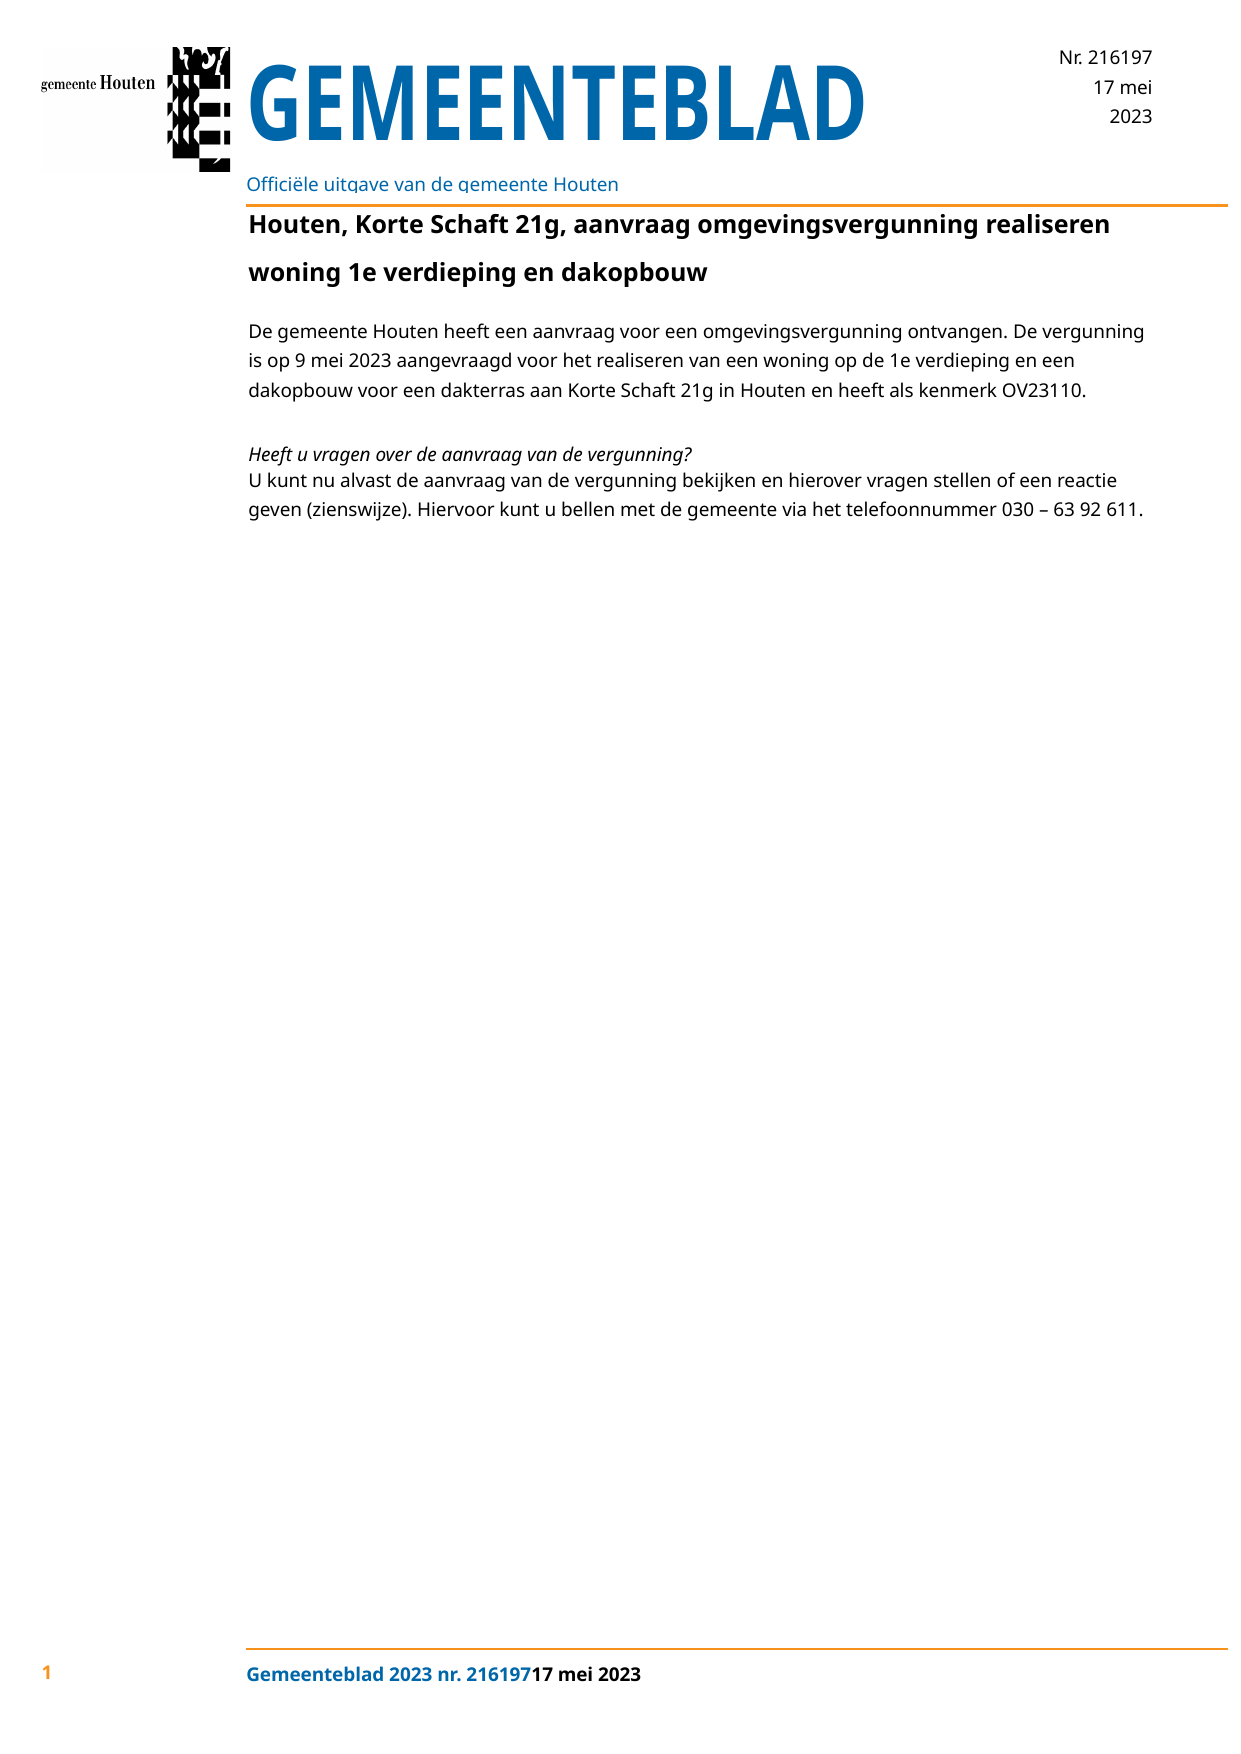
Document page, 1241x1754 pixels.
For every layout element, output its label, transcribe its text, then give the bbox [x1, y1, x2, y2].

text Houten, Korte Schaft 21g, aanvraag omgevingsvergunning realiseren woning 1e verdieping en dakopbouw [248, 207, 1152, 288]
text De gemeente Houten heeft een aanvraag voor een omgevingsvergunning ontvangen. De vergunning is op 9 mei 2023 aangevraagd voor het realiseren van een woning op de 1e verdieping en een dakopbouw voor een dakterras aan Korte Schaft 21g in Houten en heeft als kenmerk OV23110. [248, 318, 1152, 403]
picture [41, 47, 231, 172]
text U kunt nu alvast de aanvraag van de vergunning bekijken en hierover vragen stellen of een reactie geven (zienswijze). Hiervoor kunt u bellen met de gemeente via het telefoonnummer 030 – 63 92 611. [248, 467, 1152, 522]
text Heeft u vragen over de aanvraag van de vergunning? [248, 441, 1152, 467]
